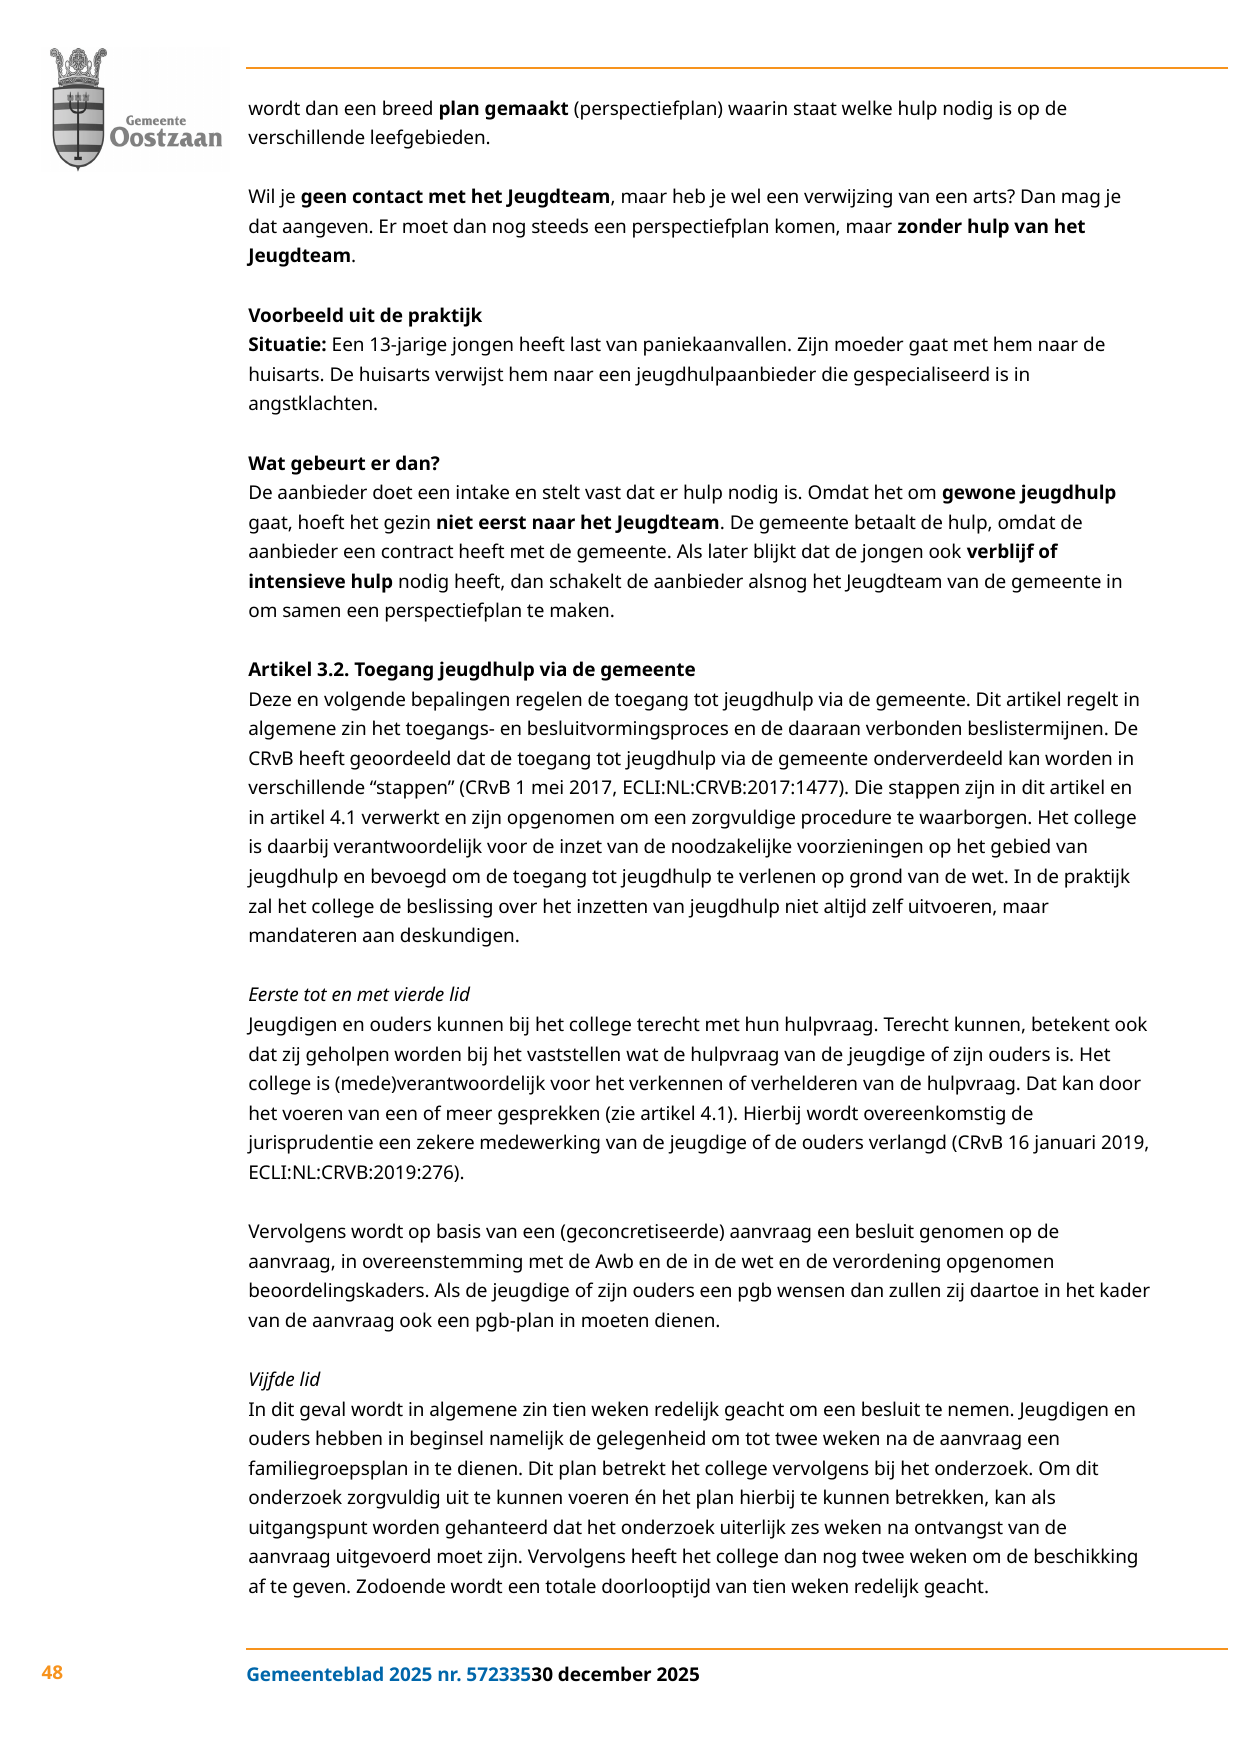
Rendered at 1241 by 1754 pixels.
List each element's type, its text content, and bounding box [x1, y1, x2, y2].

text Jeugdigen en ouders kunnen bij het college terecht met hun hulpvraag. Terecht kunnen, betekent ook dat zij geholpen worden bij het vaststellen wat de hulpvraag van de jeugdige of zijn ouders is. Het college is (mede)verantwoordelijk voor het verkennen of verhelderen van de hulpvraag. Dat kan door het voeren van een of meer gesprekken (zie artikel 4.1). Hierbij wordt overeenkomstig de jurisprudentie een zekere medewerking van de jeugdige of de ouders verlangd (CRvB 16 januari 2019, ECLI:NL:CRVB:2019:276). [248, 1011, 1152, 1185]
text Vijfde lid [248, 1366, 1152, 1392]
text In dit geval wordt in algemene zin tien weken redelijk geacht om een besluit te nemen. Jeugdigen en ouders hebben in beginsel namelijk de gelegenheid om tot twee weken na de aanvraag een familiegroepsplan in te dienen. Dit plan betrekt het college vervolgens bij het onderzoek. Om dit onderzoek zorgvuldig uit te kunnen voeren én het plan hierbij te kunnen betrekken, kan als uitgangspunt worden gehanteerd dat het onderzoek uiterlijk zes weken na ontvangst van de aanvraag uitgevoerd moet zijn. Vervolgens heeft het college dan nog twee weken om de beschikking af te geven. Zodoende wordt een totale doorlooptijd van tien weken redelijk geacht. [248, 1396, 1152, 1599]
text Artikel 3.2. Toegang jeugdhulp via de gemeente [248, 656, 1152, 682]
text Eerste tot en met vierde lid [248, 982, 1152, 1007]
picture [41, 47, 231, 172]
table_header wordt dan een breed plan gemaakt (perspectiefplan) waarin staat welke hulp nodig is op de verschillende leefgebieden. Wil je geen contact met het Jeugdteam, maar heb je wel een verwijzing van een arts? Dan mag je dat aangeven. Er moet dan nog steeds een perspectiefplan komen, maar zonder hulp van het Jeugdteam. Voorbeeld uit de praktijk Situatie: Een 13-jarige jongen heeft last van paniekaanvallen. Zijn moeder gaat met hem naar de huisarts. De huisarts verwijst hem naar een jeugdhulpaanbieder die gespecialiseerd is in angstklachten. Wat gebeurt er dan? De aanbieder doet een intake en stelt vast dat er hulp nodig is. Omdat het om gewone jeugdhulp gaat, hoeft het gezin niet eerst naar het Jeugdteam. De gemeente betaalt de hulp, omdat de aanbieder een contract heeft met de gemeente. Als later blijkt dat de jongen ook verblijf of intensieve hulp nodig heeft, dan schakelt de aanbieder alsnog het Jeugdteam van de gemeente in om samen een perspectiefplan te maken. [248, 95, 1152, 623]
text Vervolgens wordt op basis van een (geconcretiseerde) aanvraag een besluit genomen op de aanvraag, in overeenstemming met de Awb en de in de wet en de verordening opgenomen beoordelingskaders. Als de jeugdige of zijn ouders een pgb wensen dan zullen zij daartoe in het kader van de aanvraag ook een pgb-plan in moeten dienen. [248, 1218, 1152, 1333]
text Deze en volgende bepalingen regelen de toegang tot jeugdhulp via de gemeente. Dit artikel regelt in algemene zin het toegangs- en besluitvormingsproces en de daaraan verbonden beslistermijnen. De CRvB heeft geoordeeld dat de toegang tot jeugdhulp via de gemeente onderverdeeld kan worden in verschillende “stappen” (CRvB 1 mei 2017, ECLI:NL:CRVB:2017:1477). Die stappen zijn in dit artikel en in artikel 4.1 verwerkt en zijn opgenomen om een zorgvuldige procedure te waarborgen. Het college is daarbij verantwoordelijk voor de inzet van de noodzakelijke voorzieningen op het gebied van jeugdhulp en bevoegd om de toegang tot jeugdhulp te verlenen op grond van de wet. In de praktijk zal het college de beslissing over het inzetten van jeugdhulp niet altijd zelf uitvoeren, maar mandateren aan deskundigen. [248, 686, 1152, 948]
